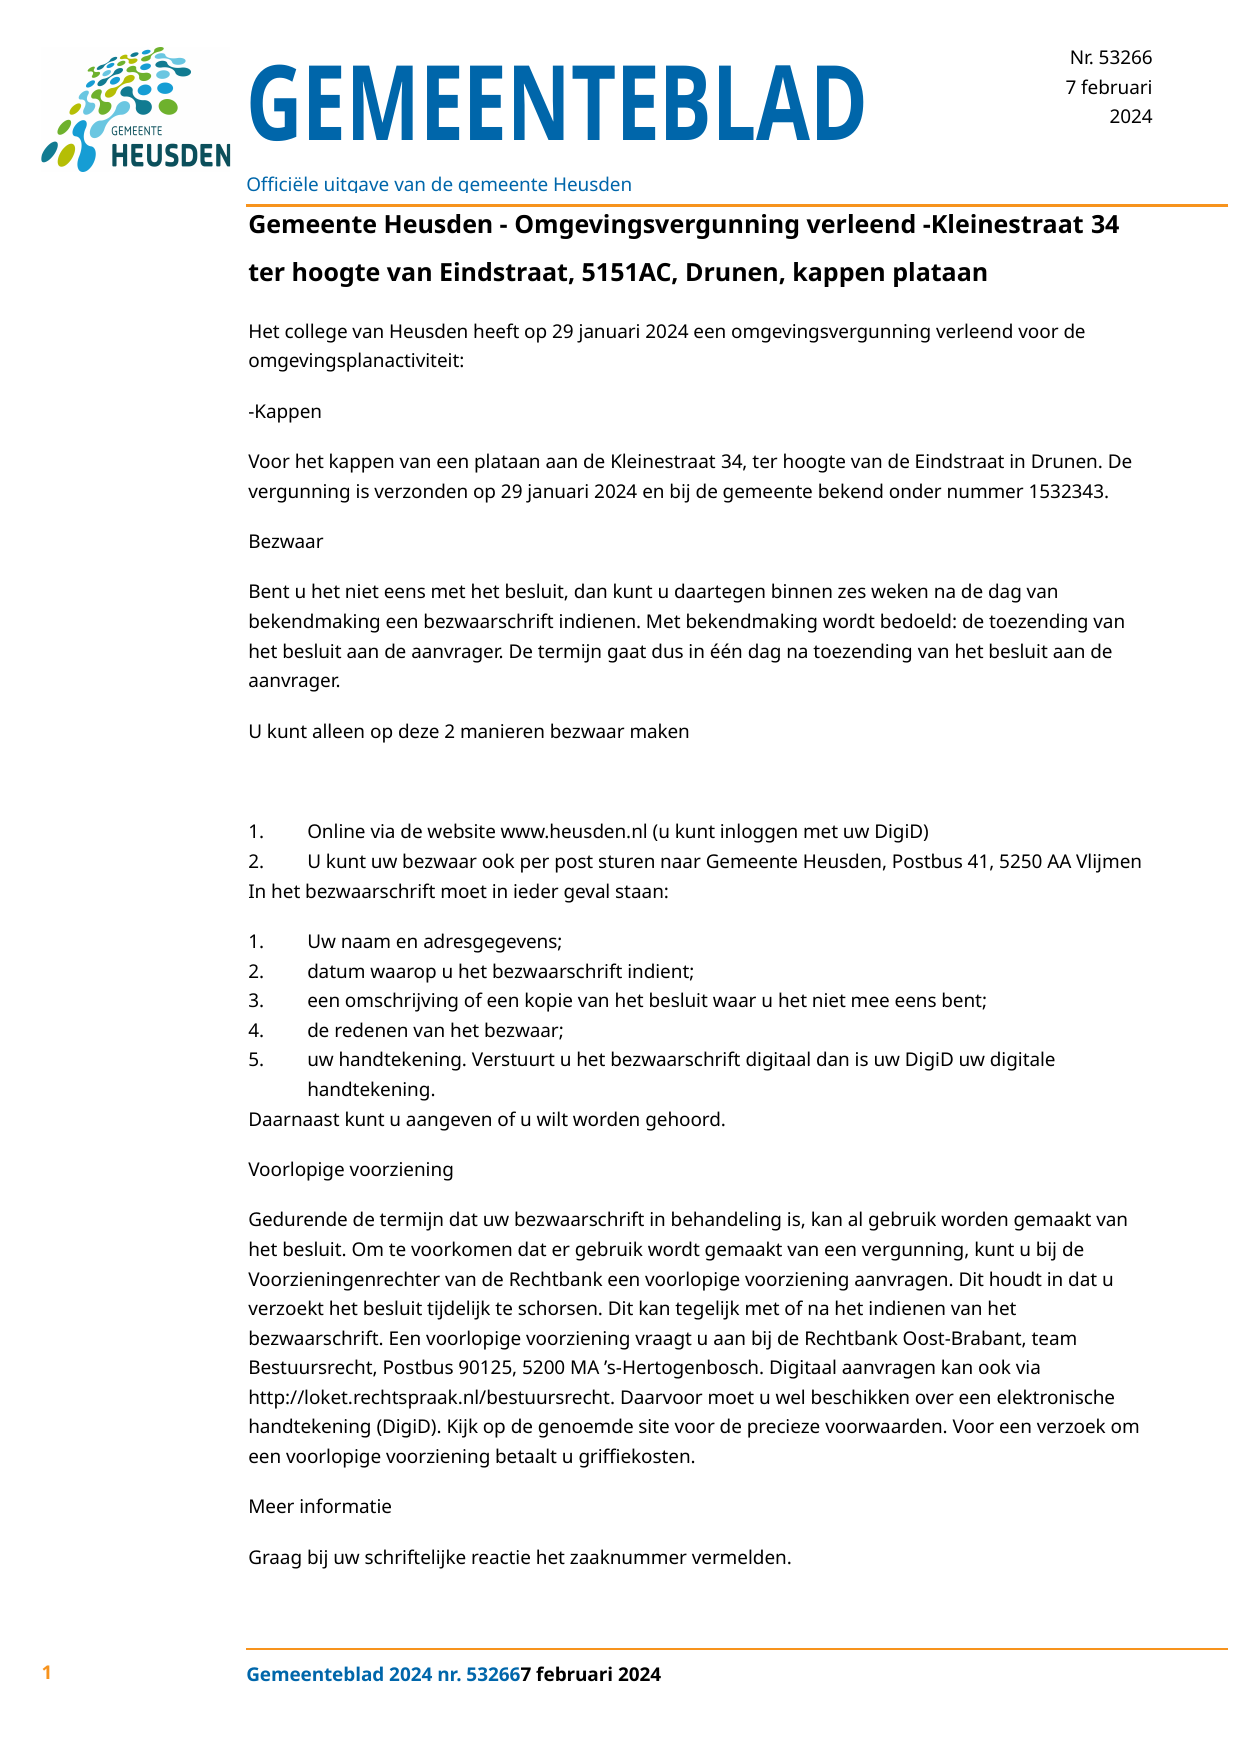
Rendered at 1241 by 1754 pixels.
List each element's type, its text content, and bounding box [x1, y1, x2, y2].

text Voorlopige voorziening [248, 1156, 1152, 1182]
text Voor het kappen van een plataan aan de Kleinestraat 34, ter hoogte van de Eindstraat in Drunen. De vergunning is verzonden op 29 januari 2024 en bij de gemeente bekend onder nummer 1532343. [248, 448, 1152, 504]
text Graag bij uw schriftelijke reactie het zaaknummer vermelden. [248, 1544, 1152, 1570]
text Daarnaast kunt u aangeven of u wilt worden gehoord. [248, 1106, 1152, 1132]
list een omschrijving of een kopie van het besluit waar u het niet mee eens bent; [248, 987, 1152, 1013]
list datum waarop u het bezwaarschrift indient; [248, 958, 1152, 984]
text Bezwaar [248, 528, 1152, 554]
text Gedurende de termijn dat uw bezwaarschrift in behandeling is, kan al gebruik worden gemaakt van het besluit. Om te voorkomen dat er gebruik wordt gemaakt van een vergunning, kunt u bij de Voorzieningenrechter van de Rechtbank een voorlopige voorziening aanvragen. Dit houdt in dat u verzoekt het besluit tijdelijk te schorsen. Dit kan tegelijk met of na het indienen van het bezwaarschrift. Een voorlopige voorziening vraagt u aan bij de Rechtbank Oost-Brabant, team Bestuursrecht, Postbus 90125, 5200 MA ’s-Hertogenbosch. Digitaal aanvragen kan ook via http://loket.rechtspraak.nl/bestuursrecht. Daarvoor moet u wel beschikken over een elektronische handtekening (DigiD). Kijk op de genoemde site voor de precieze voorwaarden. Voor een verzoek om een voorlopige voorziening betaalt u griffiekosten. [248, 1207, 1152, 1469]
list U kunt uw bezwaar ook per post sturen naar Gemeente Heusden, Postbus 41, 5250 AA Vlijmen [248, 848, 1152, 874]
list Uw naam en adresgegevens; [248, 928, 1152, 954]
list uw handtekening. Verstuurt u het bezwaarschrift digitaal dan is uw DigiD uw digitale handtekening. [248, 1047, 1152, 1102]
text Het college van Heusden heeft op 29 januari 2024 een omgevingsvergunning verleend voor de omgevingsplanactiviteit: [248, 318, 1152, 373]
text -Kappen [248, 398, 1152, 424]
text Meer informatie [248, 1494, 1152, 1519]
list Online via de website www.heusden.nl (u kunt inloggen met uw DigiD) [248, 819, 1152, 844]
text Gemeente Heusden - Omgevingsvergunning verleend -Kleinestraat 34 ter hoogte van Eindstraat, 5151AC, Drunen, kappen plataan [248, 207, 1152, 288]
list de redenen van het bezwaar; [248, 1017, 1152, 1043]
picture [41, 47, 231, 172]
text In het bezwaarschrift moet in ieder geval staan: [248, 878, 1152, 904]
text Bent u het niet eens met het besluit, dan kunt u daartegen binnen zes weken na de dag van bekendmaking een bezwaarschrift indienen. Met bekendmaking wordt bedoeld: de toezending van het besluit aan de aanvrager. De termijn gaat dus in één dag na toezending van het besluit aan de aanvrager. [248, 579, 1152, 693]
text U kunt alleen op deze 2 manieren bezwaar maken [248, 718, 1152, 744]
